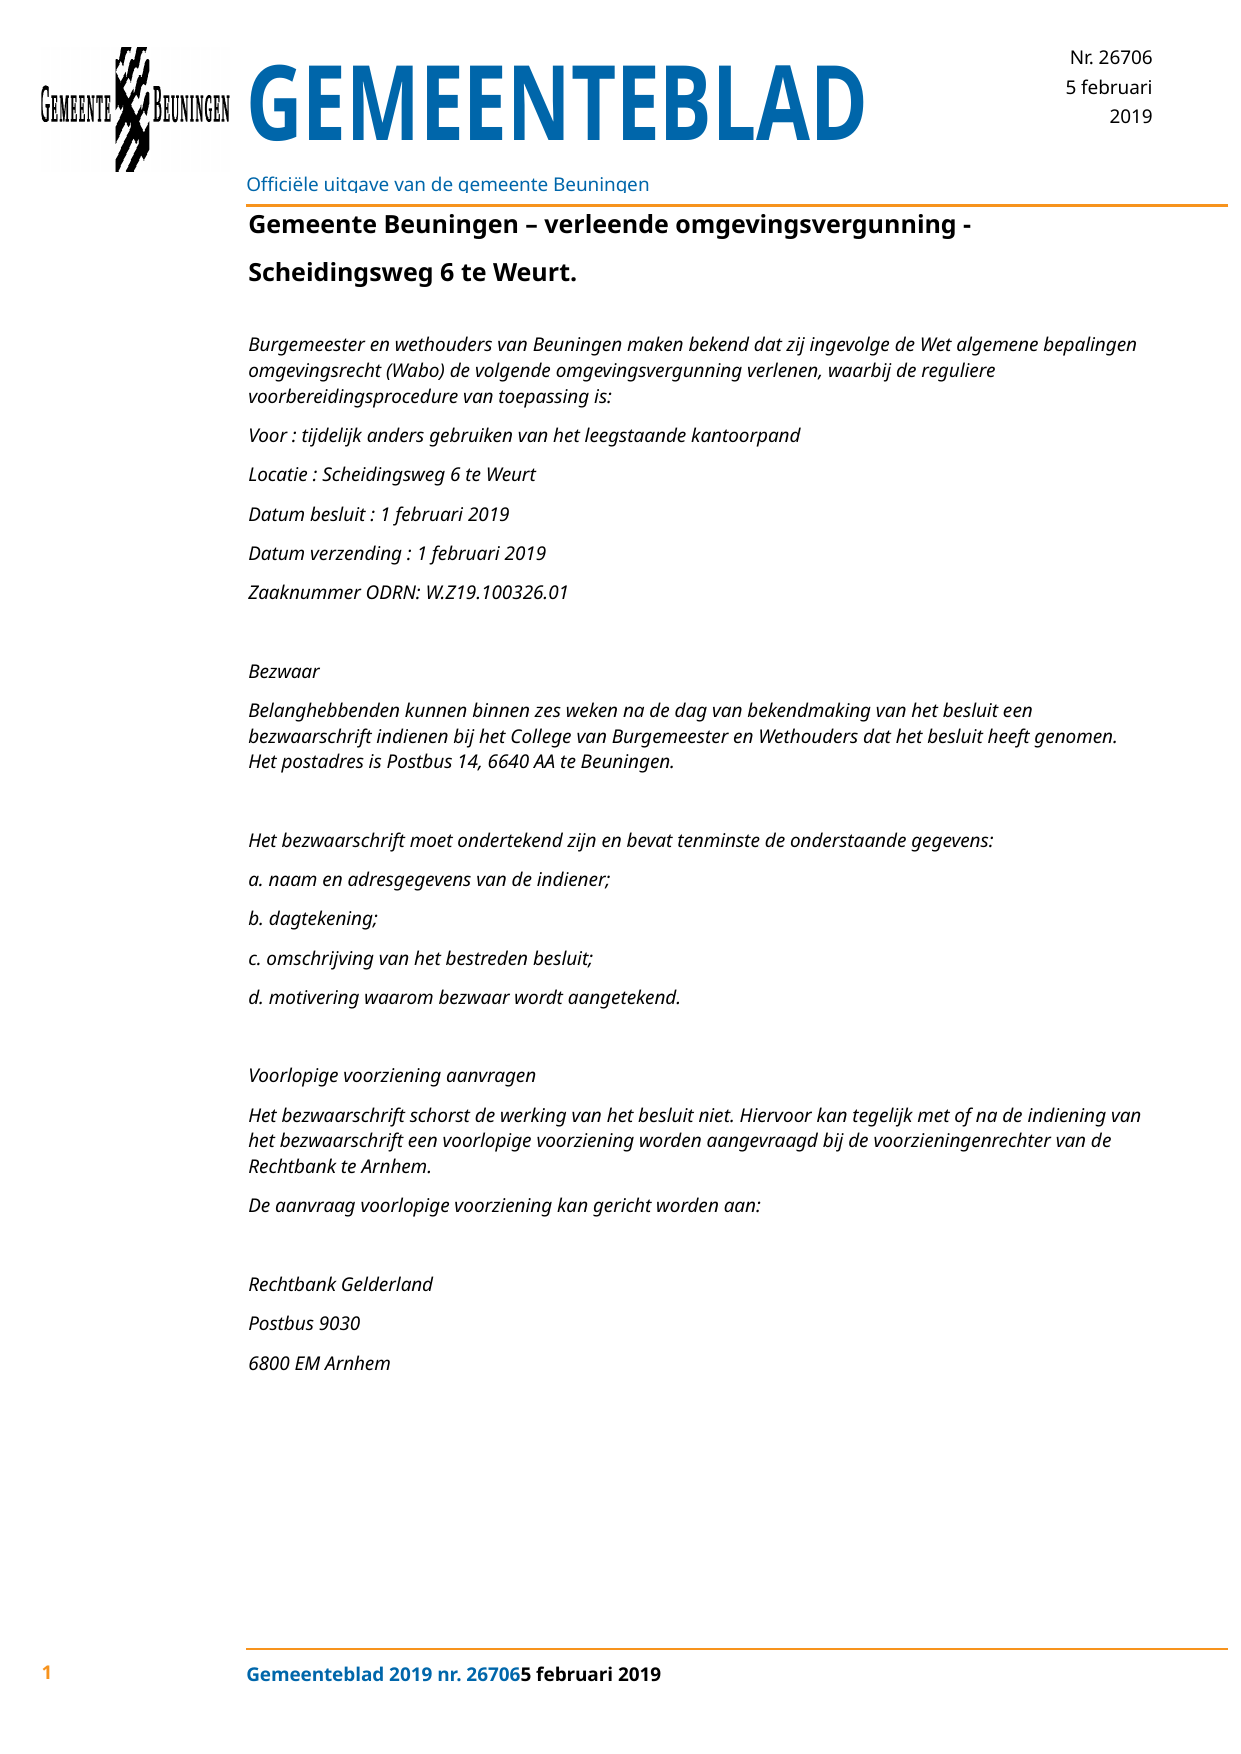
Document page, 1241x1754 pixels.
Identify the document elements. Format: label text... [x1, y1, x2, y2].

text De aanvraag voorlopige voorziening kan gericht worden aan: [248, 1193, 1152, 1218]
picture [41, 47, 231, 172]
text Datum verzending : 1 februari 2019 [248, 540, 1152, 566]
text 6800 EM Arnhem [248, 1350, 1152, 1376]
text Belanghebbenden kunnen binnen zes weken na de dag van bekendmaking van het besluit een bezwaarschrift indienen bij het College van Burgemeester en Wethouders dat het besluit heeft genomen. Het postadres is Postbus 14, 6640 AA te Beuningen. [248, 697, 1152, 774]
text Postbus 9030 [248, 1311, 1152, 1336]
text Rechtbank Gelderland [248, 1271, 1152, 1297]
text c. omschrijving van het bestreden besluit; [248, 945, 1152, 971]
text Het bezwaarschrift schorst de werking van het besluit niet. Hiervoor kan tegelijk met of na de indiening van het bezwaarschrift een voorlopige voorziening worden aangevraagd bij de voorzieningenrechter van de Rechtbank te Arnhem. [248, 1102, 1152, 1179]
text Gemeente Beuningen – verleende omgevingsvergunning -Scheidingsweg 6 te Weurt. [248, 207, 1152, 288]
text Burgemeester en wethouders van Beuningen maken bekend dat zij ingevolge de Wet algemene bepalingen omgevingsrecht (Wabo) de volgende omgevingsvergunning verlenen, waarbij de reguliere voorbereidingsprocedure van toepassing is: [248, 331, 1152, 409]
text Voorlopige voorziening aanvragen [248, 1063, 1152, 1088]
text d. motivering waarom bezwaar wordt aangetekend. [248, 984, 1152, 1010]
text Zaaknummer ODRN: W.Z19.100326.01 [248, 579, 1152, 605]
text b. dagtekening; [248, 906, 1152, 931]
text Het bezwaarschrift moet ondertekend zijn en bevat tenminste de onderstaande gegevens: [248, 827, 1152, 853]
text Locatie : Scheidingsweg 6 te Weurt [248, 461, 1152, 487]
text a. naam en adresgegevens van de indiener; [248, 866, 1152, 892]
text Bezwaar [248, 658, 1152, 683]
text Datum besluit : 1 februari 2019 [248, 501, 1152, 526]
text Voor : tijdelijk anders gebruiken van het leegstaande kantoorpand [248, 422, 1152, 448]
